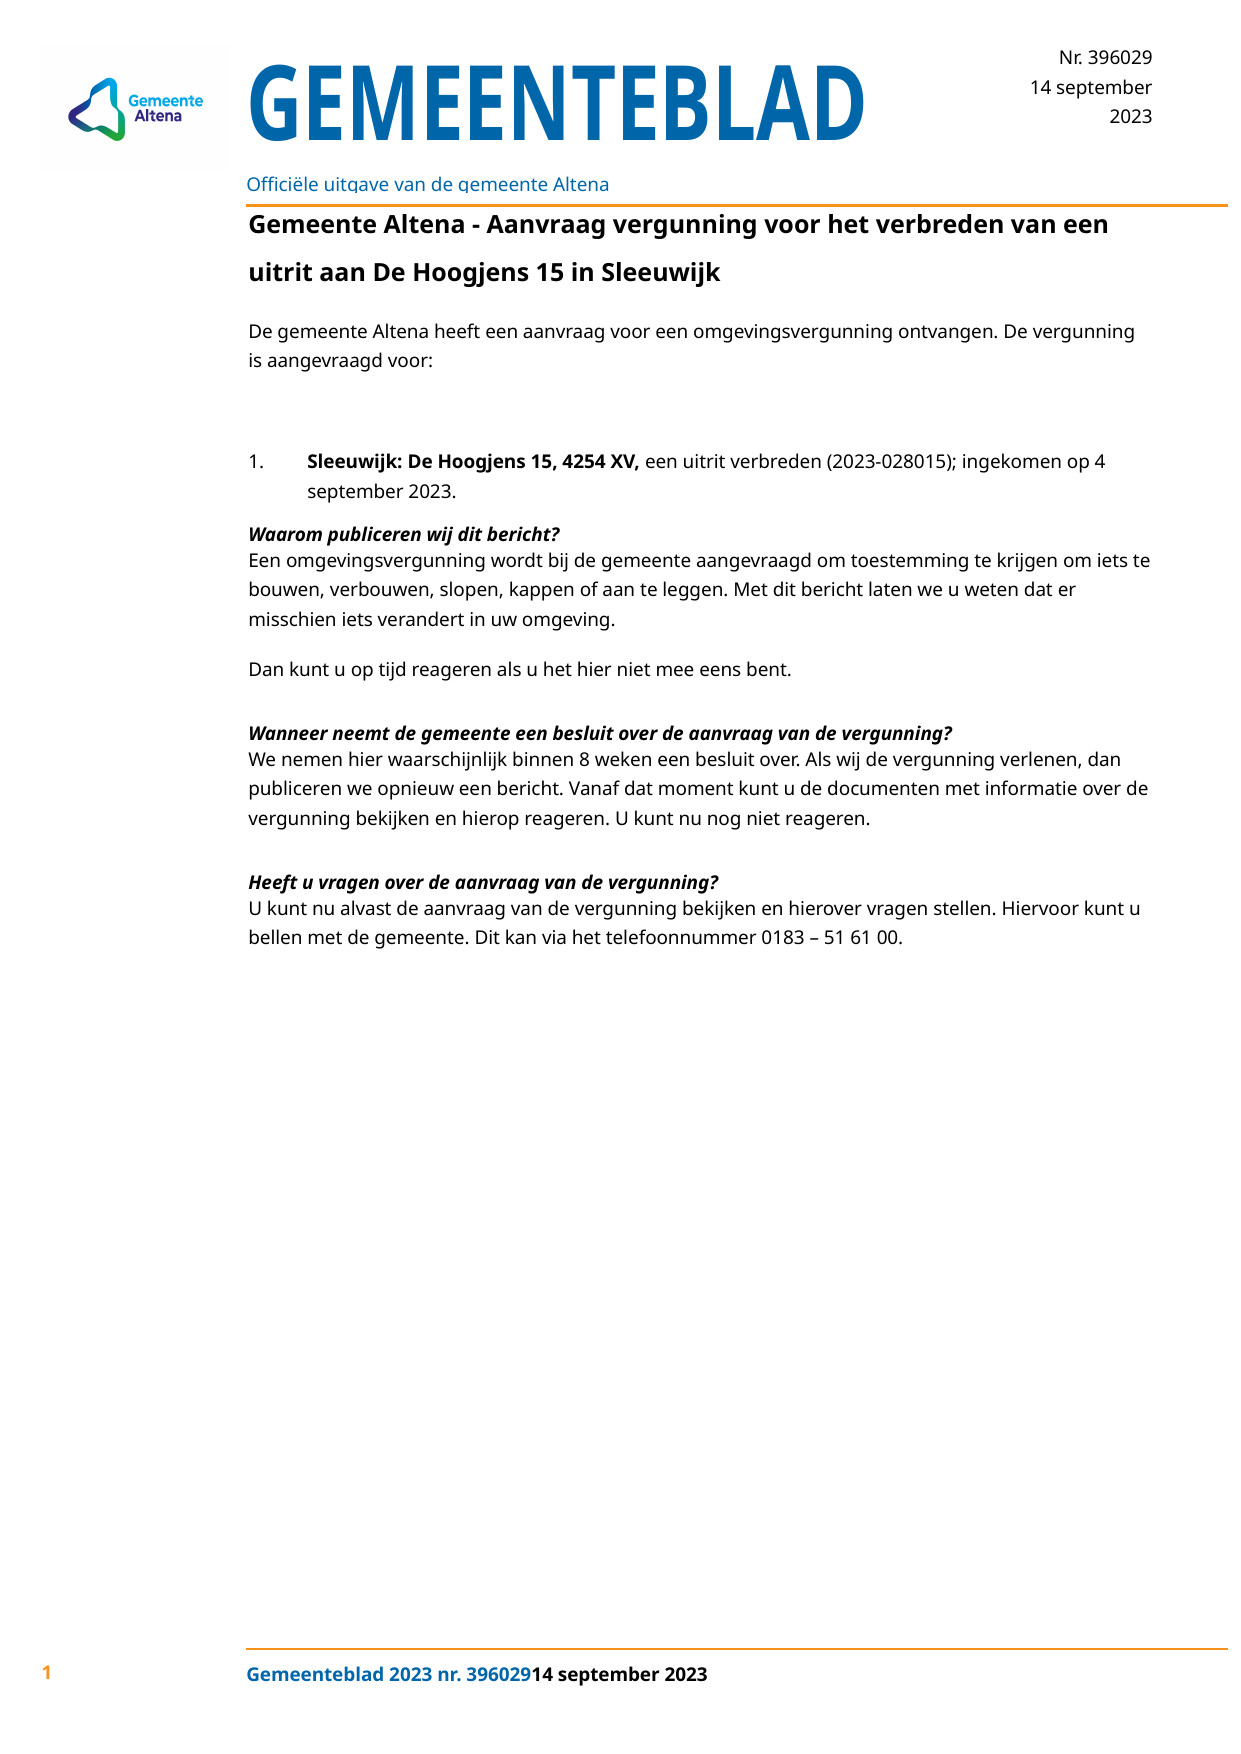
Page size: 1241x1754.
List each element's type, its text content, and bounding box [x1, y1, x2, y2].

text Een omgevingsvergunning wordt bij de gemeente aangevraagd om toestemming te krijgen om iets te bouwen, verbouwen, slopen, kappen of aan te leggen. Met dit bericht laten we u weten dat er misschien iets verandert in uw omgeving. [248, 547, 1152, 632]
picture [41, 47, 231, 172]
text De gemeente Altena heeft een aanvraag voor een omgevingsvergunning ontvangen. De vergunning is aangevraagd voor: [248, 318, 1152, 373]
text Heeft u vragen over de aanvraag van de vergunning? [248, 869, 1152, 895]
list Sleeuwijk: De Hoogjens 15, 4254 XV, een uitrit verbreden (2023-028015); ingekomen op 4 september 2023. [248, 448, 1152, 504]
text Waarom publiceren wij dit bericht? [248, 521, 1152, 547]
text We nemen hier waarschijnlijk binnen 8 weken een besluit over. Als wij de vergunning verlenen, dan publiceren we opnieuw een bericht. Vanaf dat moment kunt u de documenten met informatie over de vergunning bekijken en hierop reageren. U kunt nu nog niet reageren. [248, 746, 1152, 831]
text Wanneer neemt de gemeente een besluit over de aanvraag van de vergunning? [248, 720, 1152, 746]
text Gemeente Altena - Aanvraag vergunning voor het verbreden van een uitrit aan De Hoogjens 15 in Sleeuwijk [248, 207, 1152, 288]
text Dan kunt u op tijd reageren als u het hier niet mee eens bent. [248, 656, 1152, 682]
text U kunt nu alvast de aanvraag van de vergunning bekijken en hierover vragen stellen. Hiervoor kunt u bellen met de gemeente. Dit kan via het telefoonnummer 0183 – 51 61 00. [248, 895, 1152, 950]
